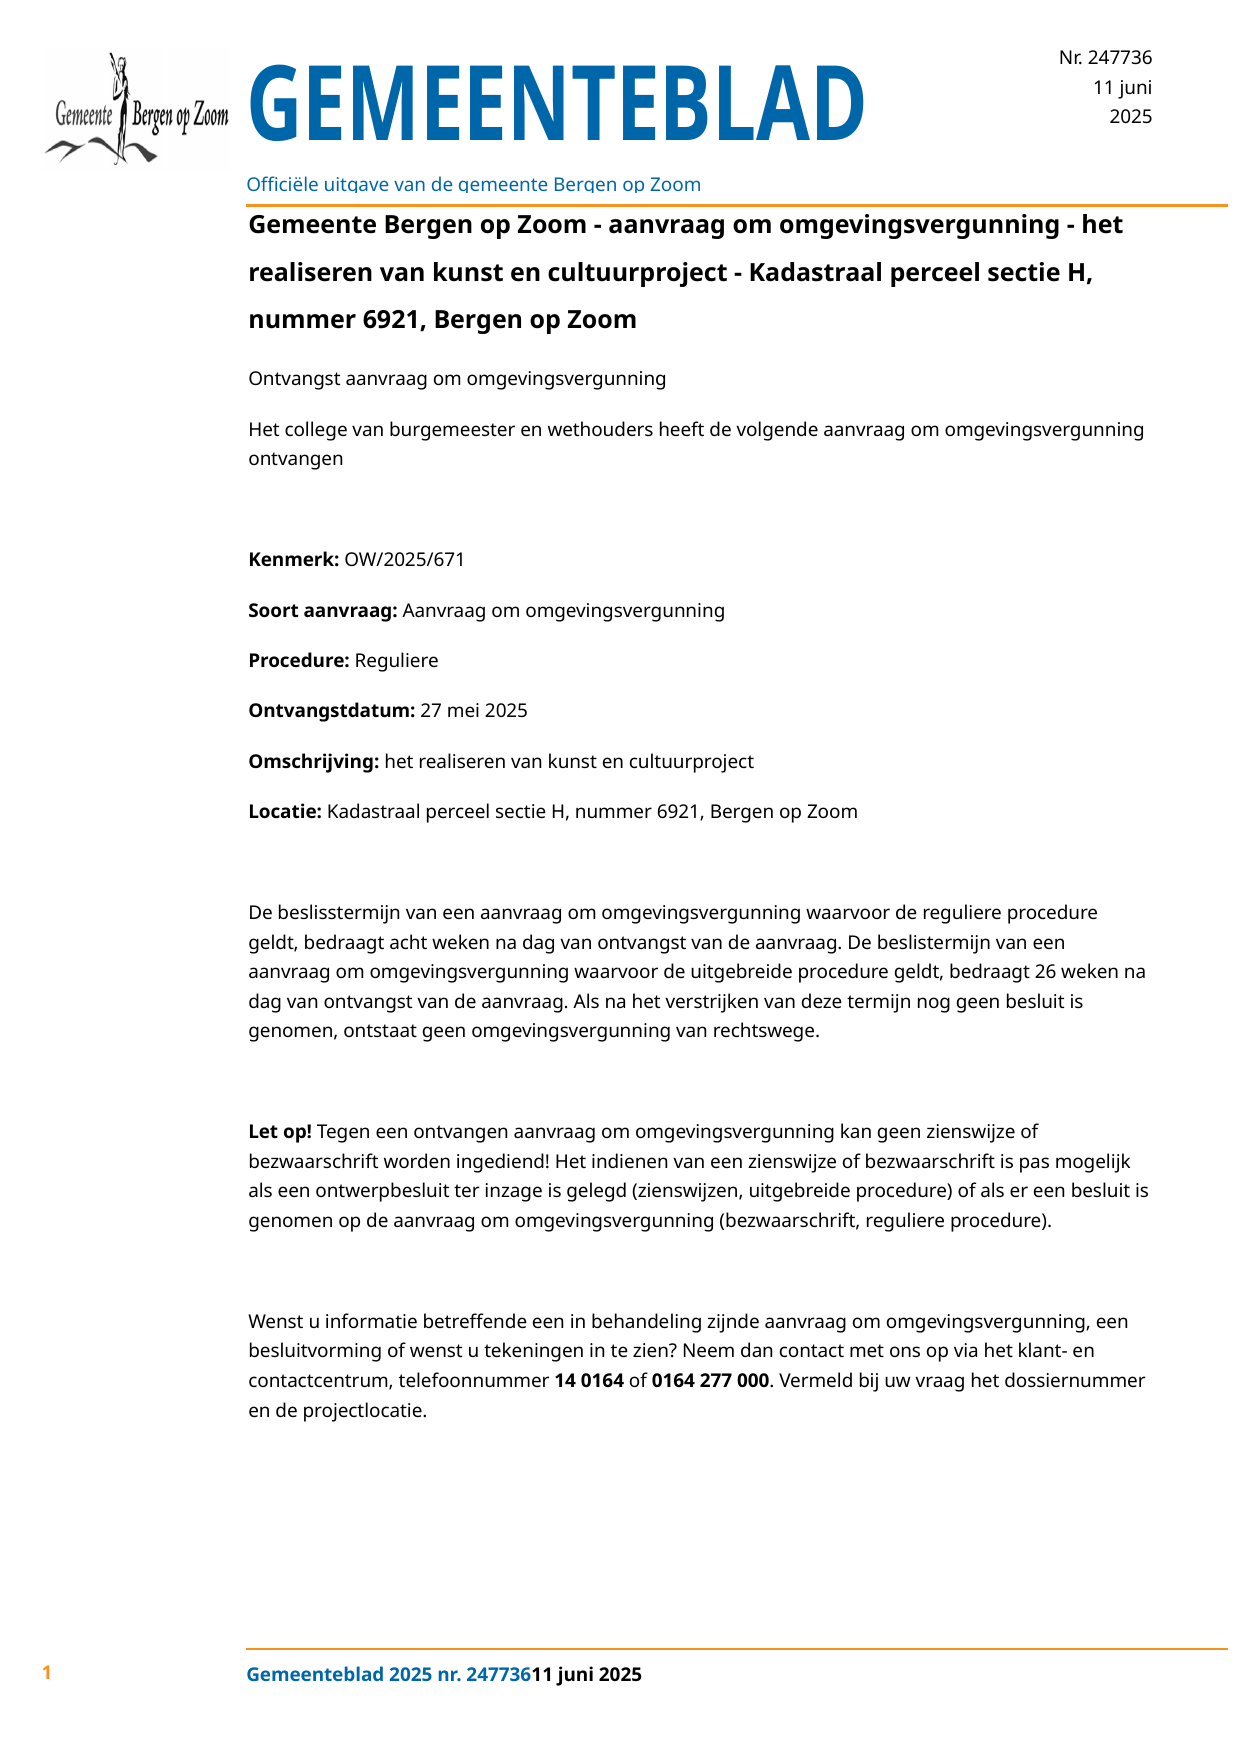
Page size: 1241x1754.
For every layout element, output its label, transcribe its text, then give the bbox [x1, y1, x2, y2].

text Soort aanvraag: Aanvraag om omgevingsvergunning [248, 597, 1152, 622]
text Let op! Tegen een ontvangen aanvraag om omgevingsvergunning kan geen zienswijze of bezwaarschrift worden ingediend! Het indienen van een zienswijze of bezwaarschrift is pas mogelijk als een ontwerpbesluit ter inzage is gelegd (zienswijzen, uitgebreide procedure) of als er een besluit is genomen op de aanvraag om omgevingsvergunning (bezwaarschrift, reguliere procedure). [248, 1118, 1152, 1233]
text Locatie: Kadastraal perceel sectie H, nummer 6921, Bergen op Zoom [248, 798, 1152, 824]
text Procedure: Reguliere [248, 647, 1152, 673]
picture [41, 47, 231, 172]
text Omschrijving: het realiseren van kunst en cultuurproject [248, 748, 1152, 774]
text Gemeente Bergen op Zoom - aanvraag om omgevingsvergunning - het realiseren van kunst en cultuurproject - Kadastraal perceel sectie H, nummer 6921, Bergen op Zoom [248, 207, 1152, 336]
text Het college van burgemeester en wethouders heeft de volgende aanvraag om omgevingsvergunning ontvangen [248, 416, 1152, 471]
text De beslisstermijn van een aanvraag om omgevingsvergunning waarvoor de reguliere procedure geldt, bedraagt acht weken na dag van ontvangst van de aanvraag. De beslistermijn van een aanvraag om omgevingsvergunning waarvoor de uitgebreide procedure geldt, bedraagt 26 weken na dag van ontvangst van de aanvraag. Als na het verstrijken van deze termijn nog geen besluit is genomen, ontstaat geen omgevingsvergunning van rechtswege. [248, 899, 1152, 1043]
text Kenmerk: OW/2025/671 [248, 546, 1152, 572]
text Ontvangstdatum: 27 mei 2025 [248, 698, 1152, 723]
text Wenst u informatie betreffende een in behandeling zijnde aanvraag om omgevingsvergunning, een besluitvorming of wenst u tekeningen in te zien? Neem dan contact met ons op via het klant- en contactcentrum, telefoonnummer 14 0164 of 0164 277 000. Vermeld bij uw vraag het dossiernummer en de projectlocatie. [248, 1308, 1152, 1422]
text Ontvangst aanvraag om omgevingsvergunning [248, 366, 1152, 391]
